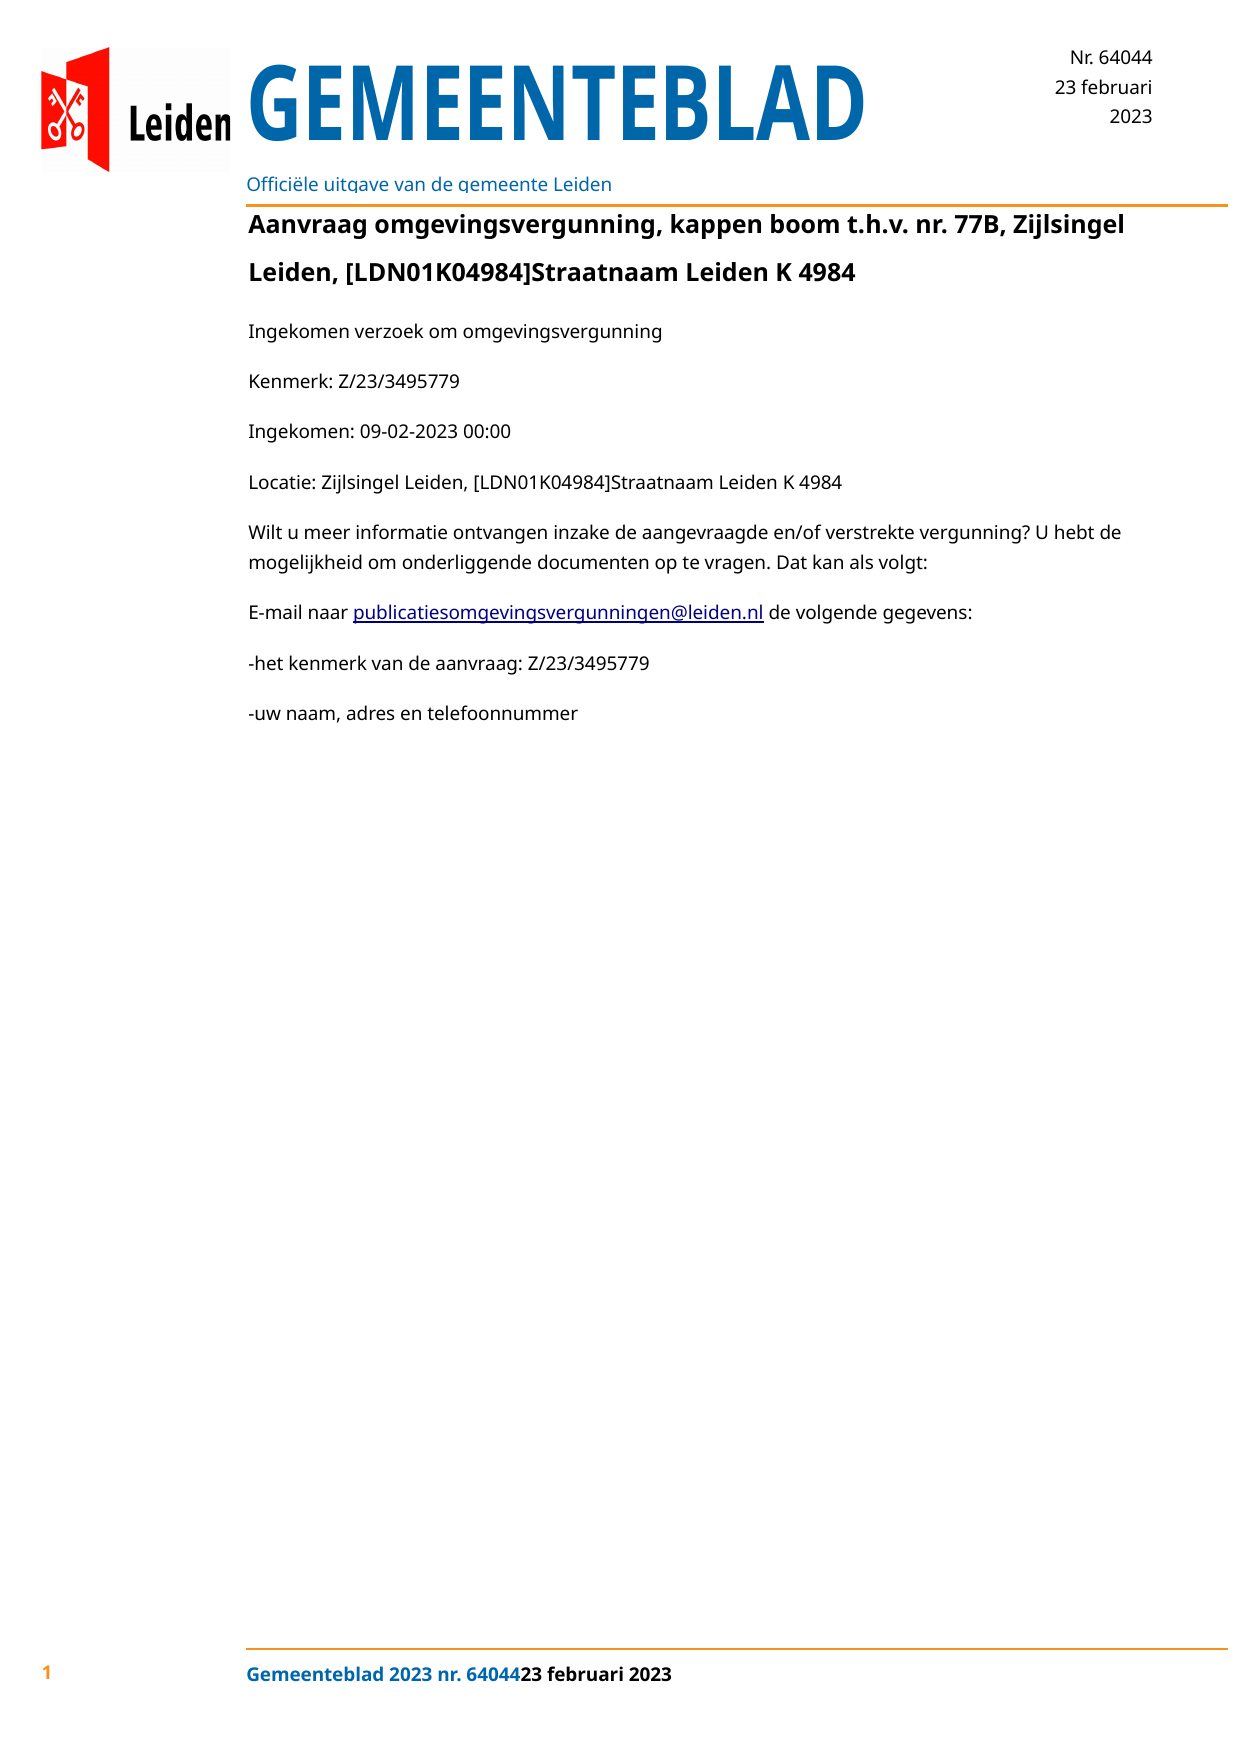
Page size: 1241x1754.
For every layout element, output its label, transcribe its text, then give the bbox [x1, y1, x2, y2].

text -het kenmerk van de aanvraag: Z/23/3495779 [248, 650, 1152, 676]
text Ingekomen verzoek om omgevingsvergunning [248, 318, 1152, 344]
text -uw naam, adres en telefoonnummer [248, 700, 1152, 726]
picture [41, 47, 231, 172]
text Aanvraag omgevingsvergunning, kappen boom t.h.v. nr. 77B, Zijlsingel Leiden, [LDN01K04984]Straatnaam Leiden K 4984 [248, 207, 1152, 288]
text Locatie: Zijlsingel Leiden, [LDN01K04984]Straatnaam Leiden K 4984 [248, 469, 1152, 495]
text Wilt u meer informatie ontvangen inzake de aangevraagde en/of verstrekte vergunning? U hebt de mogelijkheid om onderliggende documenten op te vragen. Dat kan als volgt: [248, 519, 1152, 575]
text Ingekomen: 09-02-2023 00:00 [248, 419, 1152, 444]
text E-mail naar publicatiesomgevingsvergunningen@leiden.nl de volgende gegevens: [248, 599, 1152, 625]
text Kenmerk: Z/23/3495779 [248, 368, 1152, 394]
